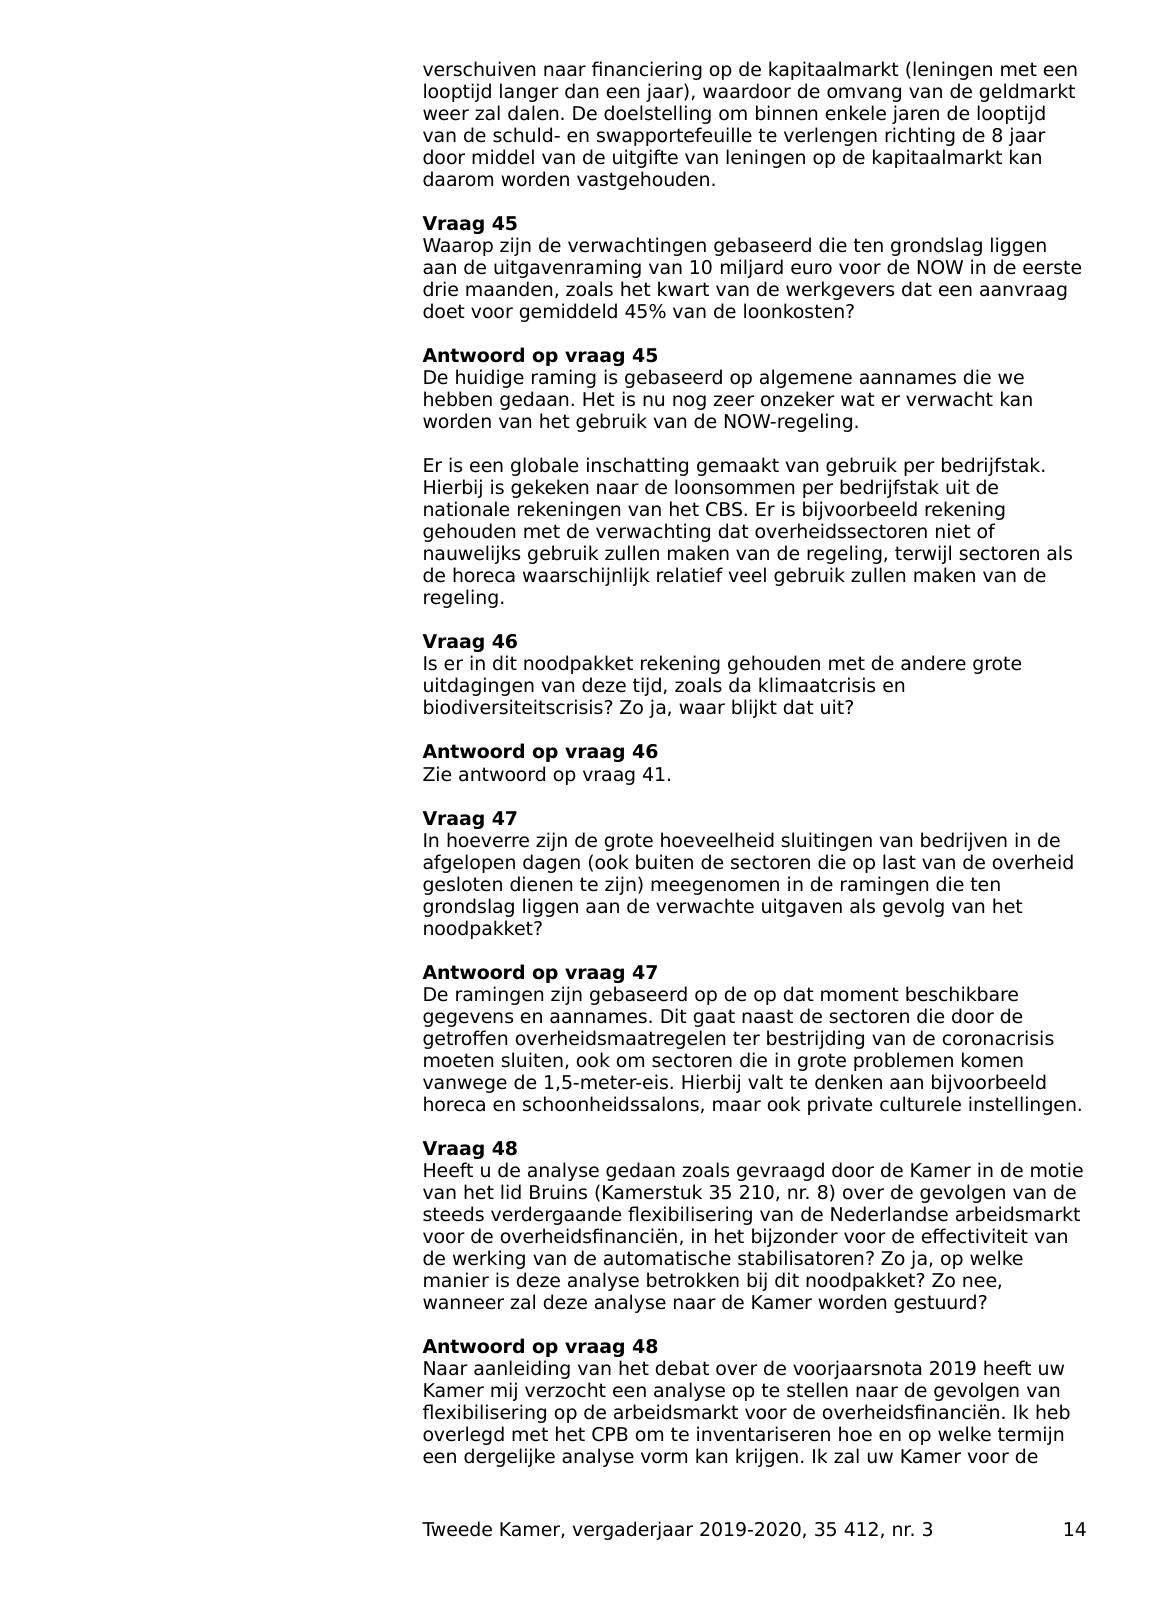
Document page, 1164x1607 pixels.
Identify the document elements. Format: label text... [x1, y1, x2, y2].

subtitle Vraag 46 [422, 631, 1087, 653]
subtitle Antwoord op vraag 48 [422, 1336, 1087, 1358]
text verschuiven naar financiering op de kapitaalmarkt (leningen met een looptijd langer dan een jaar), waardoor de omvang van de geldmarkt weer zal dalen. De doelstelling om binnen enkele jaren de looptijd van de schuld- en swapportefeuille te verlengen richting de 8 jaar door middel van de uitgifte van leningen op de kapitaalmarkt kan daarom worden vastgehouden. [422, 59, 1087, 191]
text De huidige raming is gebaseerd op algemene aannames die we hebben gedaan. Het is nu nog zeer onzeker wat er verwacht kan worden van het gebruik van de NOW-regeling. [422, 367, 1087, 433]
subtitle Vraag 48 [422, 1138, 1087, 1160]
text De ramingen zijn gebaseerd op de op dat moment beschikbare gegevens en aannames. Dit gaat naast de sectoren die door de getroffen overheidsmaatregelen ter bestrijding van de coronacrisis moeten sluiten, ook om sectoren die in grote problemen komen vanwege de 1,5-meter-eis. Hierbij valt te denken aan bijvoorbeeld horeca en schoonheidssalons, maar ook private culturele instellingen. [422, 984, 1087, 1116]
text Naar aanleiding van het debat over de voorjaarsnota 2019 heeft uw Kamer mij verzocht een analyse op te stellen naar de gevolgen van flexibilisering op de arbeidsmarkt voor de overheidsfinanciën. Ik heb overlegd met het CPB om te inventariseren hoe en op welke termijn een dergelijke analyse vorm kan krijgen. Ik zal uw Kamer voor de [422, 1358, 1087, 1468]
text Waarop zijn de verwachtingen gebaseerd die ten grondslag liggen aan de uitgavenraming van 10 miljard euro voor de NOW in de eerste drie maanden, zoals het kwart van de werkgevers dat een aanvraag doet voor gemiddeld 45% van de loonkosten? [422, 235, 1087, 323]
subtitle Vraag 47 [422, 808, 1087, 829]
subtitle Antwoord op vraag 46 [422, 741, 1087, 763]
subtitle Antwoord op vraag 47 [422, 962, 1087, 984]
text Zie antwoord op vraag 41. [422, 763, 1087, 785]
text Er is een globale inschatting gemaakt van gebruik per bedrijfstak. Hierbij is gekeken naar de loonsommen per bedrijfstak uit de nationale rekeningen van het CBS. Er is bijvoorbeeld rekening gehouden met de verwachting dat overheidssectoren niet of nauwelijks gebruik zullen maken van de regeling, terwijl sectoren als de horeca waarschijnlijk relatief veel gebruik zullen maken van de regeling. [422, 455, 1087, 609]
subtitle Antwoord op vraag 45 [422, 345, 1087, 367]
text In hoeverre zijn de grote hoeveelheid sluitingen van bedrijven in de afgelopen dagen (ook buiten de sectoren die op last van de overheid gesloten dienen te zijn) meegenomen in de ramingen die ten grondslag liggen aan de verwachte uitgaven als gevolg van het noodpakket? [422, 829, 1087, 939]
subtitle Vraag 45 [422, 213, 1087, 235]
text Heeft u de analyse gedaan zoals gevraagd door de Kamer in de motie van het lid Bruins (Kamerstuk 35 210, nr. 8) over de gevolgen van de steeds verdergaande flexibilisering van de Nederlandse arbeidsmarkt voor de overheidsfinanciën, in het bijzonder voor de effectiviteit van de werking van de automatische stabilisatoren? Zo ja, op welke manier is deze analyse betrokken bij dit noodpakket? Zo nee, wanneer zal deze analyse naar de Kamer worden gestuurd? [422, 1160, 1087, 1313]
text Is er in dit noodpakket rekening gehouden met de andere grote uitdagingen van deze tijd, zoals da klimaatcrisis en biodiversiteitscrisis? Zo ja, waar blijkt dat uit? [422, 653, 1087, 719]
